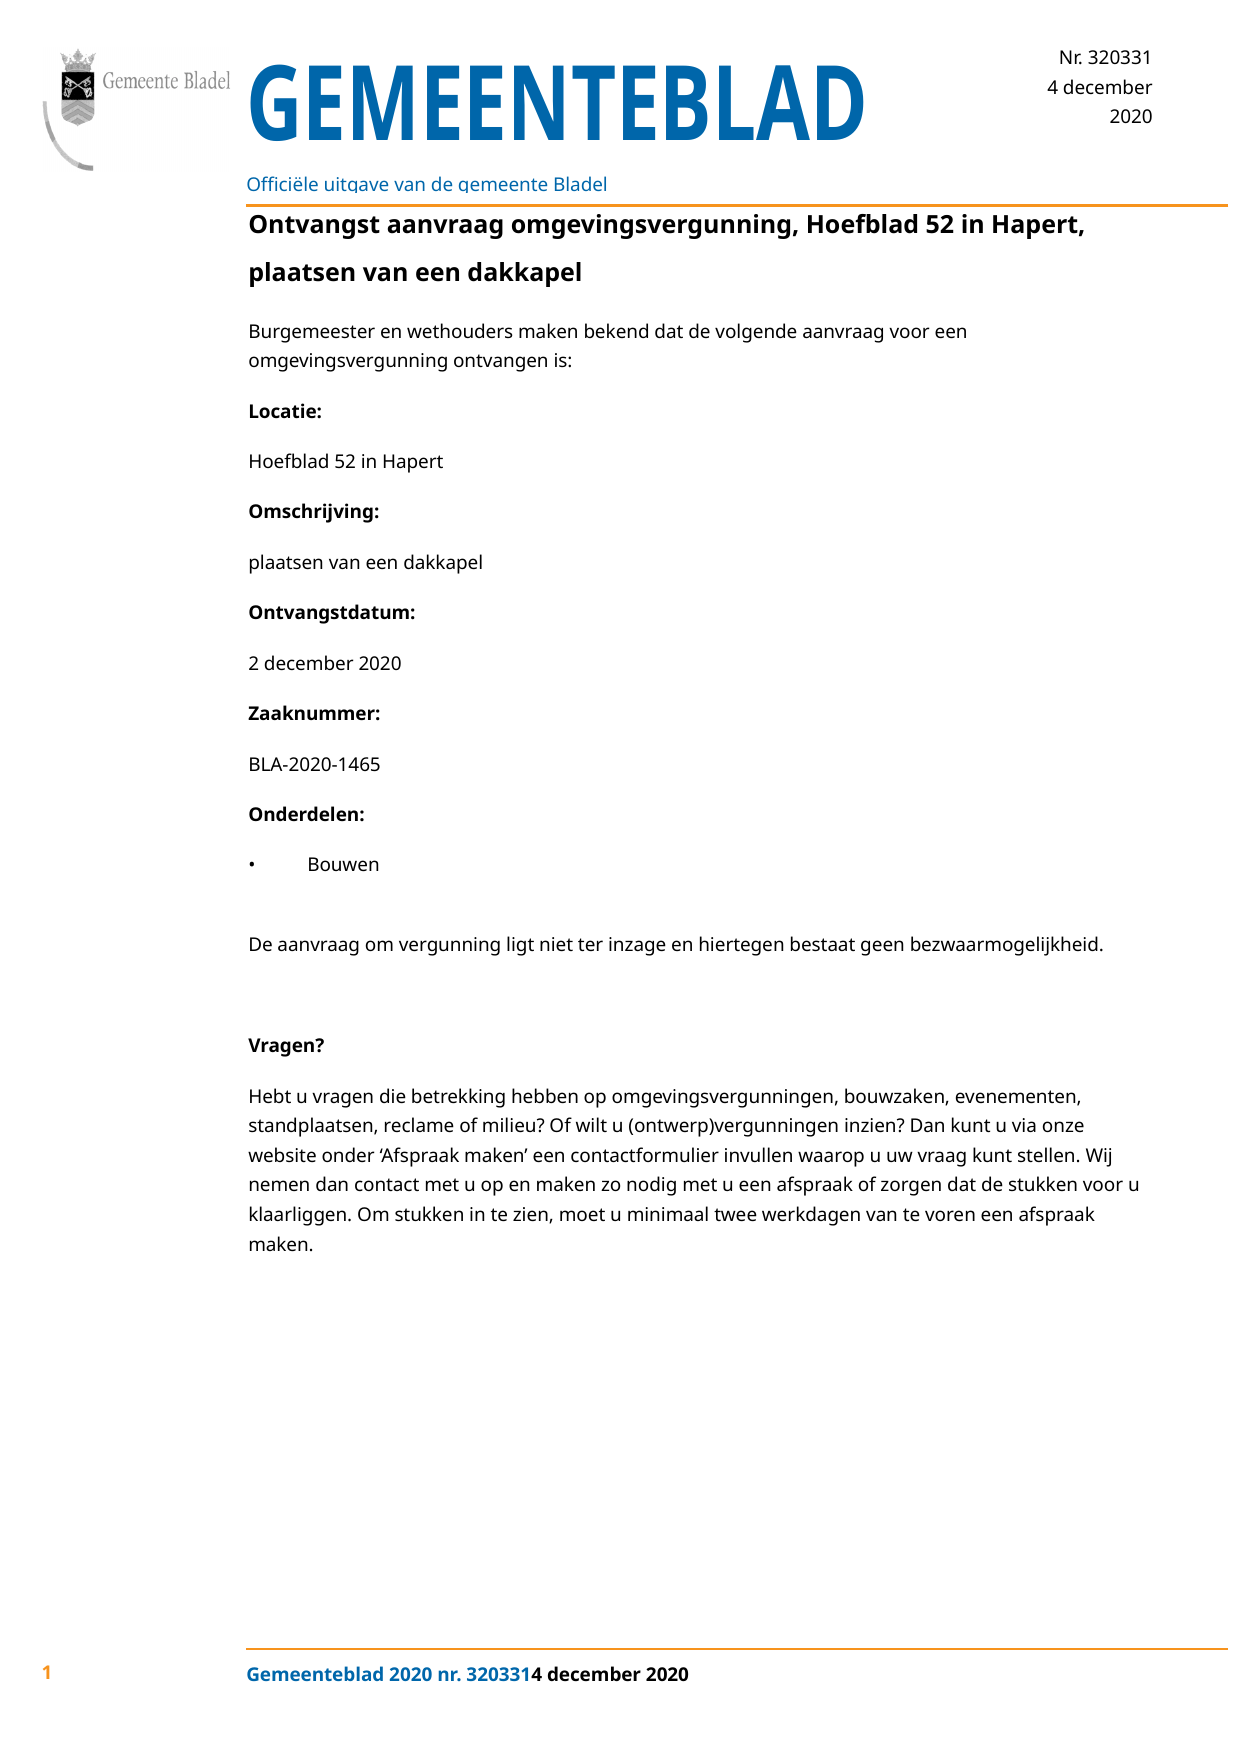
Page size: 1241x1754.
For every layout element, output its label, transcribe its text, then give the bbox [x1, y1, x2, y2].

picture [41, 47, 231, 172]
text Ontvangstdatum: [248, 599, 1152, 625]
text Locatie: [248, 398, 1152, 424]
text Omschrijving: [248, 499, 1152, 524]
text Vragen? [248, 1032, 1152, 1058]
text Hebt u vragen die betrekking hebben op omgevingsvergunningen, bouwzaken, evenementen, standplaatsen, reclame of milieu? Of wilt u (ontwerp)vergunningen inzien? Dan kunt u via onze website onder ‘Afspraak maken’ een contactformulier invullen waarop u uw vraag kunt stellen. Wij nemen dan contact met u op en maken zo nodig met u een afspraak of zorgen dat de stukken voor u klaarliggen. Om stukken in te zien, moet u minimaal twee werkdagen van te voren een afspraak maken. [248, 1083, 1152, 1257]
text BLA-2020-1465 [248, 751, 1152, 777]
text plaatsen van een dakkapel [248, 549, 1152, 575]
text 2 december 2020 [248, 650, 1152, 676]
text De aanvraag om vergunning ligt niet ter inzage en hiertegen bestaat geen bezwaarmogelijkheid. [248, 932, 1152, 957]
list Bouwen [248, 852, 1152, 877]
text Ontvangst aanvraag omgevingsvergunning, Hoefblad 52 in Hapert, plaatsen van een dakkapel [248, 207, 1152, 288]
text Onderdelen: [248, 801, 1152, 827]
text Hoefblad 52 in Hapert [248, 448, 1152, 474]
text Burgemeester en wethouders maken bekend dat de volgende aanvraag voor een omgevingsvergunning ontvangen is: [248, 318, 1152, 373]
text Zaaknummer: [248, 700, 1152, 726]
